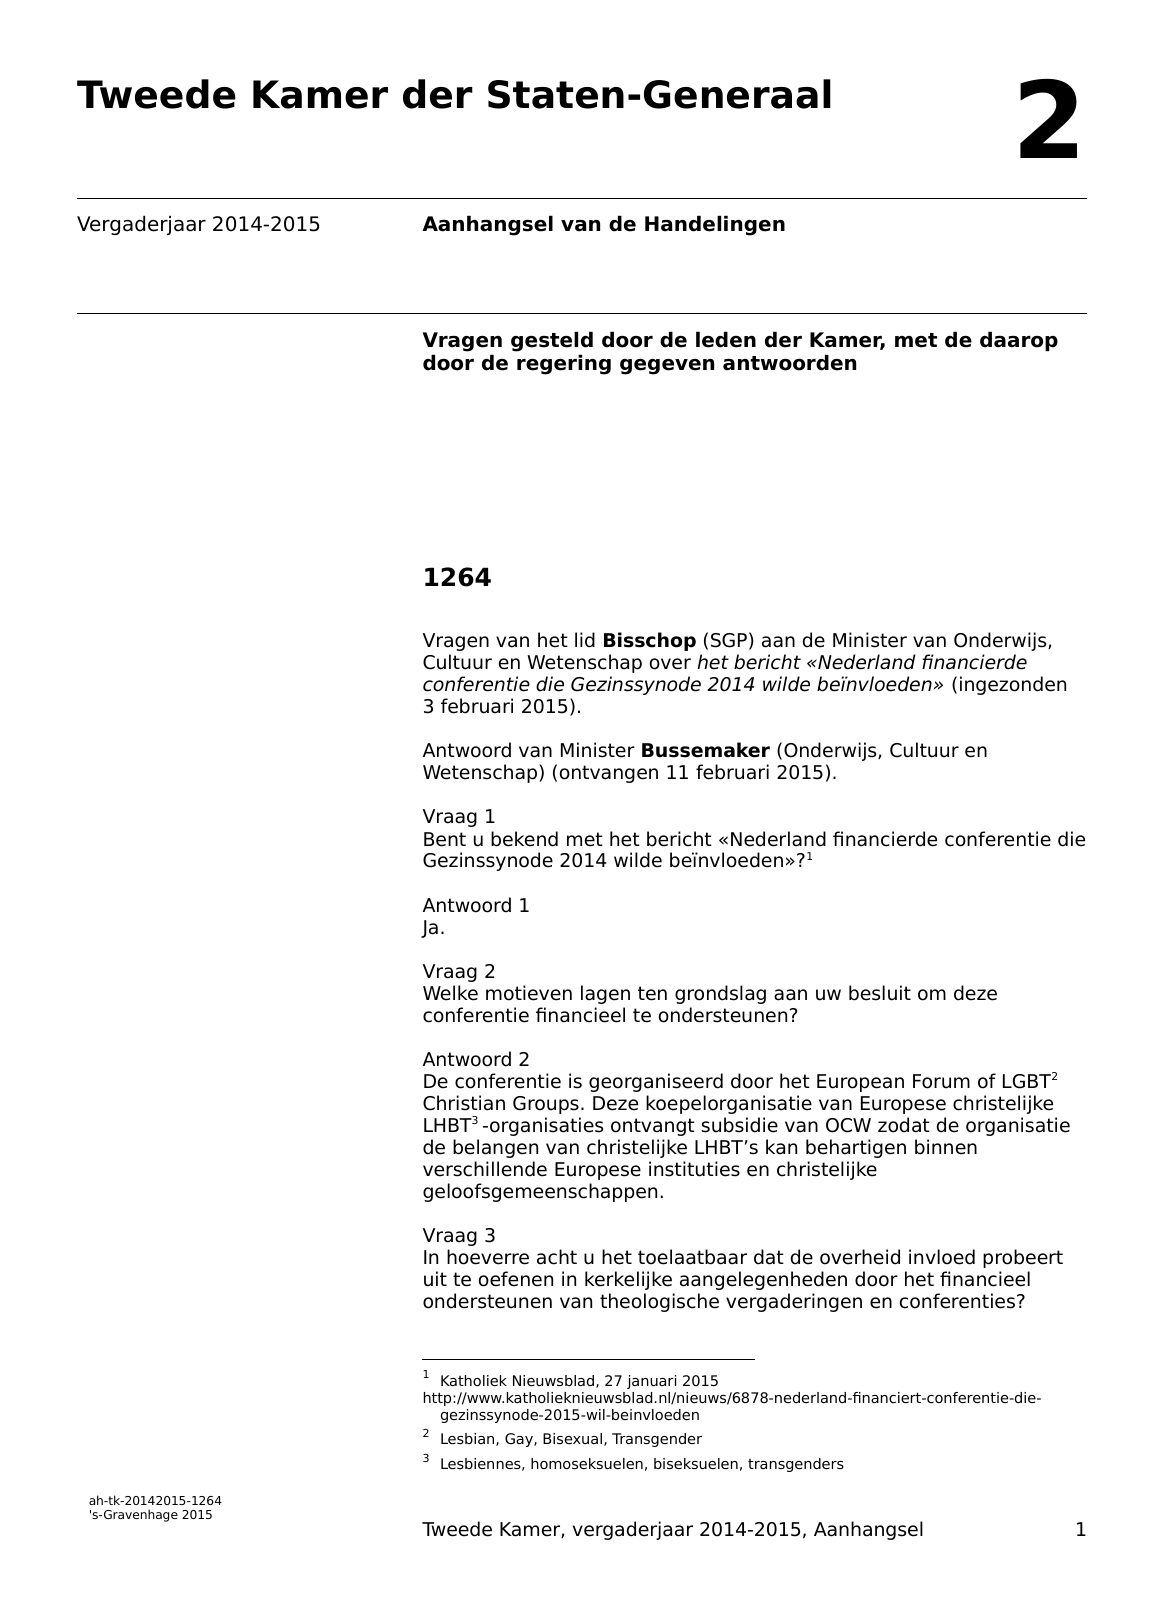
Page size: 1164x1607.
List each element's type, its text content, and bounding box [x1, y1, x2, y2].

text Antwoord 2 [422, 1049, 1087, 1071]
text Lesbiennes, homoseksuelen, biseksuelen, transgenders [422, 1452, 1087, 1474]
table_header 2 [886, 59, 1087, 198]
table_cell Aanhangsel van de Handelingen [422, 199, 1087, 313]
text De conferentie is georganiseerd door het European Forum of LGBT Christian Groups. Deze koepelorganisatie van Europese christelijke LHBT-organisaties ontvangt subsidie van OCW zodat de organisatie de belangen van christelijke LHBT’s kan behartigen binnen verschillende Europese instituties en christelijke geloofsgemeenschappen. [422, 1071, 1087, 1203]
text Vragen van het lid Bisschop (SGP) aan de Minister van Onderwijs, Cultuur en Wetenschap over het bericht «Nederland financierde conferentie die Gezinssynode 2014 wilde beïnvloeden» (ingezonden 3 februari 2015). [422, 630, 1087, 718]
text Vraag 1 [422, 806, 1087, 828]
text http://www.katholieknieuwsblad.nl/nieuws/6878-nederland-financiert-conferentie-die-gezinssynode-2015-wil-beinvloeden [422, 1391, 1087, 1424]
text Katholiek Nieuwsblad, 27 januari 2015 [422, 1368, 1087, 1391]
table_header Tweede Kamer der Staten-Generaal [77, 59, 886, 198]
text 1264 [422, 563, 1087, 592]
text Lesbian, Gay, Bisexual, Transgender [422, 1427, 1087, 1449]
text 's-Gravenhage 2015 [88, 1508, 323, 1522]
text Antwoord 1 [422, 894, 1087, 917]
text Vraag 2 [422, 961, 1087, 983]
table_cell Vergaderjaar 2014-2015 [77, 199, 422, 313]
text ah-tk-20142015-1264 [88, 1494, 323, 1508]
table_cell Vragen gesteld door de leden der Kamer, met de daarop door de regering gegeven antwoorden [422, 314, 1087, 375]
text Antwoord van Minister Bussemaker (Onderwijs, Cultuur en Wetenschap) (ontvangen 11 februari 2015). [422, 740, 1087, 784]
text Welke motieven lagen ten grondslag aan uw besluit om deze conferentie financieel te ondersteunen? [422, 983, 1087, 1027]
text Ja. [422, 917, 1087, 938]
text Bent u bekend met het bericht «Nederland financierde conferentie die Gezinssynode 2014 wilde beïnvloeden»? [422, 828, 1087, 872]
table_cell [77, 314, 422, 375]
text Vraag 3 [422, 1225, 1087, 1247]
text In hoeverre acht u het toelaatbaar dat de overheid invloed probeert uit te oefenen in kerkelijke aangelegenheden door het financieel ondersteunen van theologische vergaderingen en conferenties? [422, 1247, 1087, 1313]
